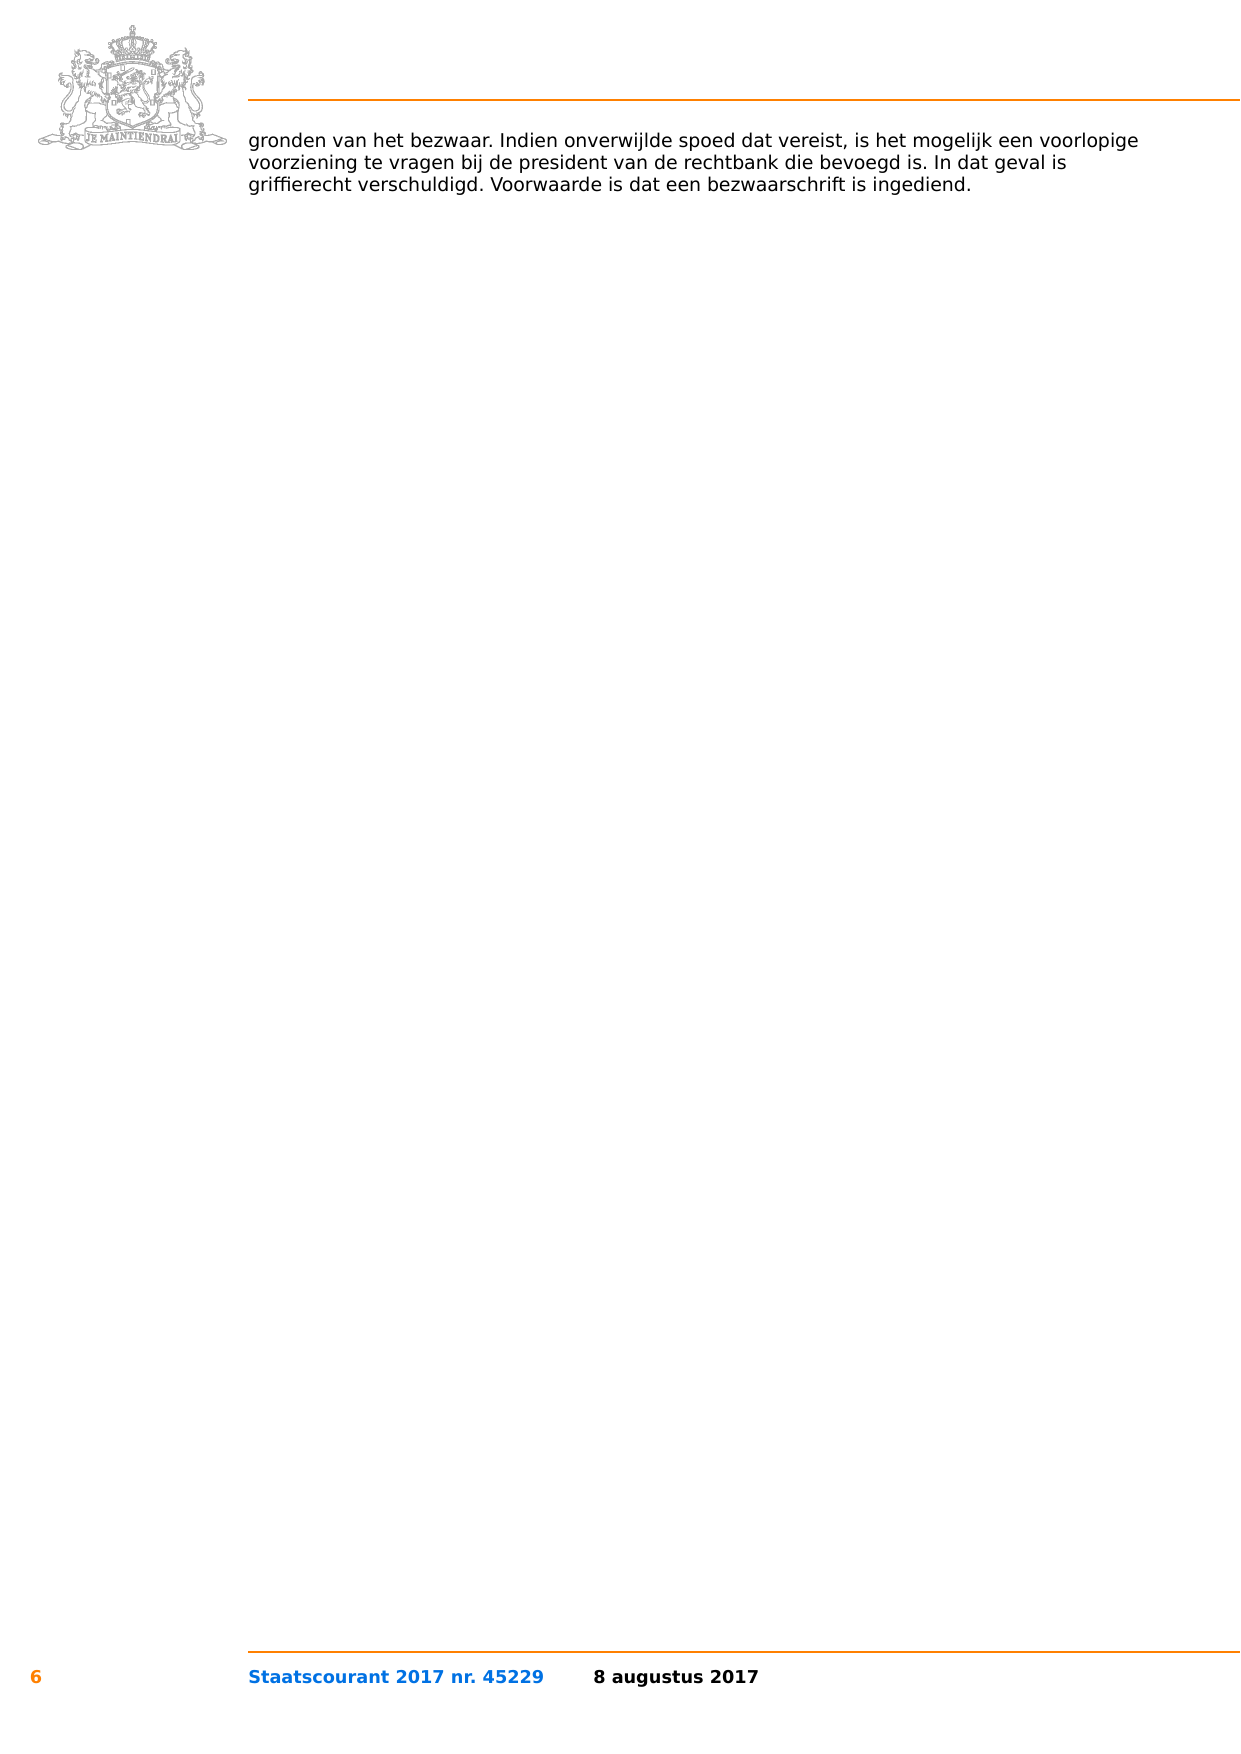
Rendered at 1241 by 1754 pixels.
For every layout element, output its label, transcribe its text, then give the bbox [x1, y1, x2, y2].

text gronden van het bezwaar. Indien onverwijlde spoed dat vereist, is het mogelijk een voorlopige voorziening te vragen bij de president van de rechtbank die bevoegd is. In dat geval is griffierecht verschuldigd. Voorwaarde is dat een bezwaarschrift is ingediend. [248, 130, 1163, 196]
picture [38, 25, 227, 150]
